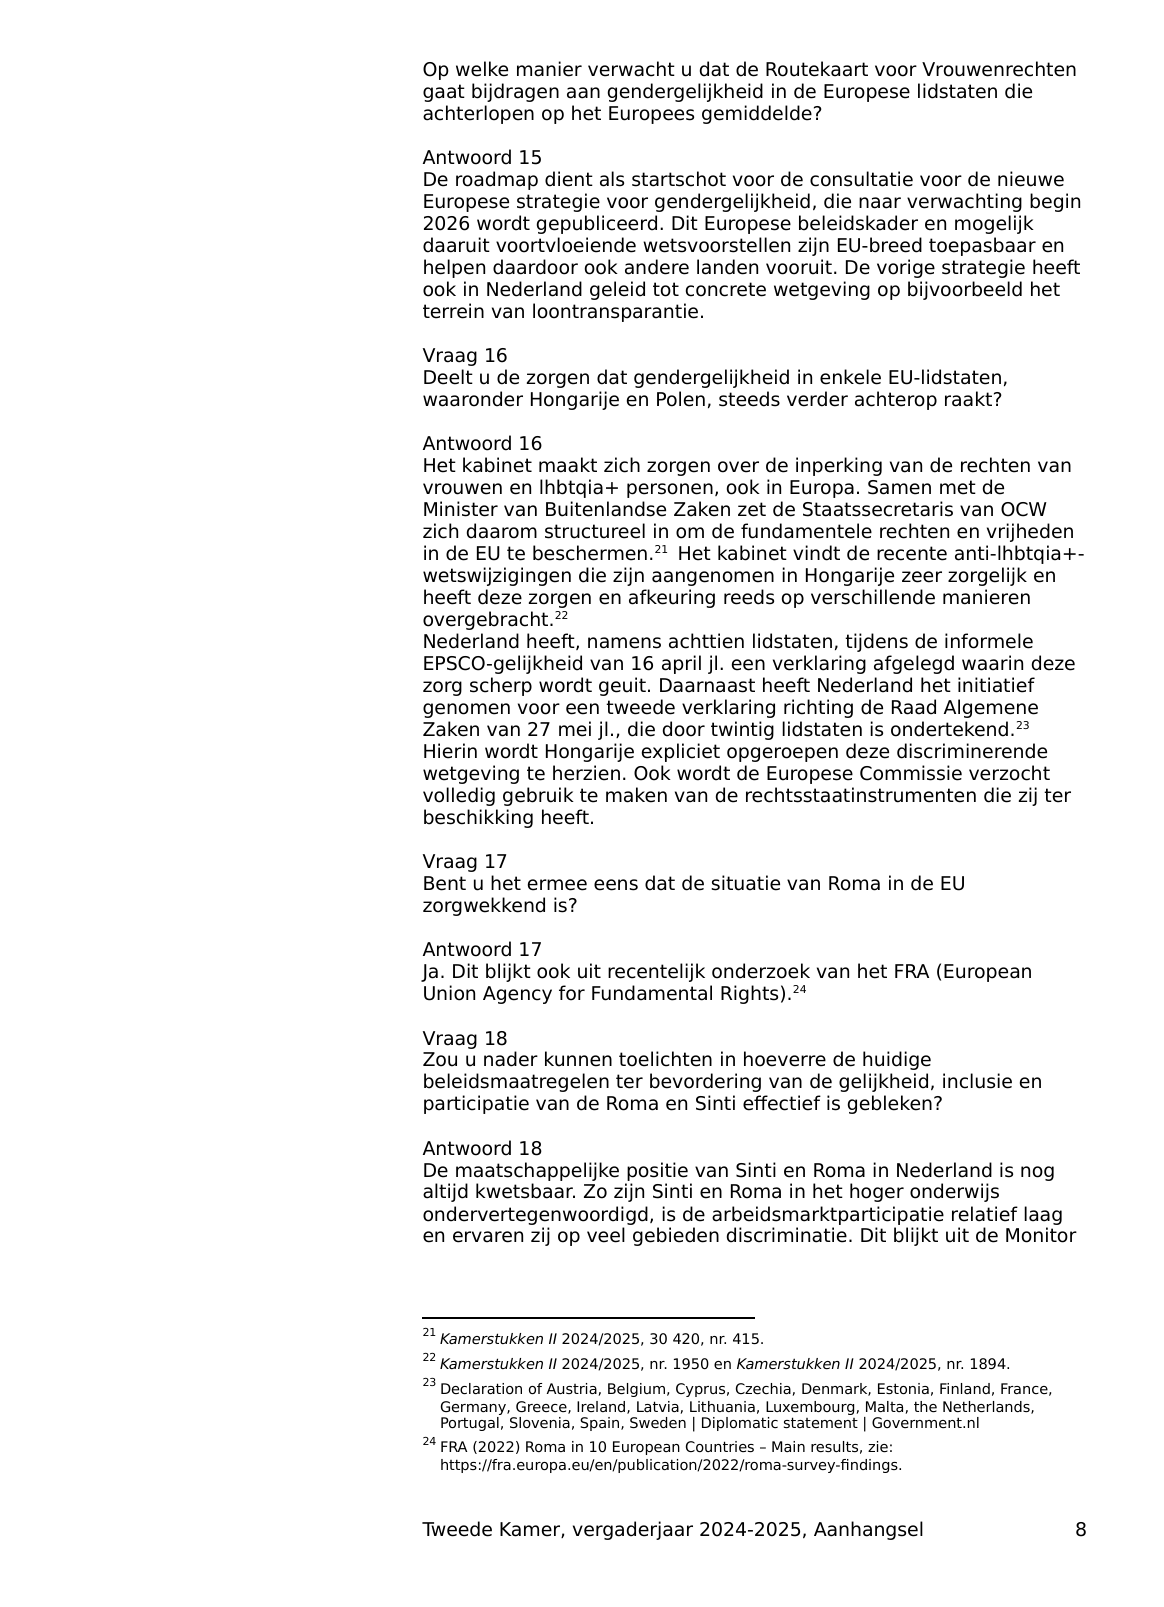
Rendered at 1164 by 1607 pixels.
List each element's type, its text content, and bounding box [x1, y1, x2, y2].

text Antwoord 16 [422, 433, 1087, 455]
text FRA (2022) Roma in 10 European Countries – Main results, zie: https://fra.europa.eu/en/publication/2022/roma-survey-findings. [422, 1435, 1087, 1474]
text Het kabinet maakt zich zorgen over de inperking van de rechten van vrouwen en lhbtqia+ personen, ook in Europa. Samen met de Minister van Buitenlandse Zaken zet de Staatssecretaris van OCW zich daarom structureel in om de fundamentele rechten en vrijheden in de EU te beschermen. Het kabinet vindt de recente anti-lhbtqia+-wetswijzigingen die zijn aangenomen in Hongarije zeer zorgelijk en heeft deze zorgen en afkeuring reeds op verschillende manieren overgebracht. [422, 455, 1087, 631]
text Op welke manier verwacht u dat de Routekaart voor Vrouwenrechten gaat bijdragen aan gendergelijkheid in de Europese lidstaten die achterlopen op het Europees gemiddelde? [422, 59, 1087, 125]
text De roadmap dient als startschot voor de consultatie voor de nieuwe Europese strategie voor gendergelijkheid, die naar verwachting begin 2026 wordt gepubliceerd. Dit Europese beleidskader en mogelijk daaruit voortvloeiende wetsvoorstellen zijn EU-breed toepasbaar en helpen daardoor ook andere landen vooruit. De vorige strategie heeft ook in Nederland geleid tot concrete wetgeving op bijvoorbeeld het terrein van loontransparantie. [422, 169, 1087, 323]
text Vraag 16 [422, 345, 1087, 367]
text Deelt u de zorgen dat gendergelijkheid in enkele EU-lidstaten, waaronder Hongarije en Polen, steeds verder achterop raakt? [422, 367, 1087, 411]
text Zou u nader kunnen toelichten in hoeverre de huidige beleidsmaatregelen ter bevordering van de gelijkheid, inclusie en participatie van de Roma en Sinti effectief is gebleken? [422, 1049, 1087, 1115]
text Kamerstukken II 2024/2025, nr. 1950 en Kamerstukken II 2024/2025, nr. 1894. [422, 1352, 1087, 1374]
text Antwoord 17 [422, 939, 1087, 961]
text Kamerstukken II 2024/2025, 30 420, nr. 415. [422, 1327, 1087, 1349]
text Declaration of Austria, Belgium, Cyprus, Czechia, Denmark, Estonia, Finland, France, Germany, Greece, Ireland, Latvia, Lithuania, Luxembourg, Malta, the Netherlands, Portugal, Slovenia, Spain, Sweden | Diplomatic statement | Government.nl [422, 1377, 1087, 1432]
text Nederland heeft, namens achttien lidstaten, tijdens de informele EPSCO-gelijkheid van 16 april jl. een verklaring afgelegd waarin deze zorg scherp wordt geuit. Daarnaast heeft Nederland het initiatief genomen voor een tweede verklaring richting de Raad Algemene Zaken van 27 mei jl., die door twintig lidstaten is ondertekend. Hierin wordt Hongarije expliciet opgeroepen deze discriminerende wetgeving te herzien. Ook wordt de Europese Commissie verzocht volledig gebruik te maken van de rechtsstaatinstrumenten die zij ter beschikking heeft. [422, 631, 1087, 829]
text Ja. Dit blijkt ook uit recentelijk onderzoek van het FRA (European Union Agency for Fundamental Rights). [422, 961, 1087, 1005]
text De maatschappelijke positie van Sinti en Roma in Nederland is nog altijd kwetsbaar. Zo zijn Sinti en Roma in het hoger onderwijs ondervertegenwoordigd, is de arbeidsmarktparticipatie relatief laag en ervaren zij op veel gebieden discriminatie. Dit blijkt uit de Monitor [422, 1159, 1087, 1247]
text Vraag 18 [422, 1027, 1087, 1049]
text Antwoord 15 [422, 147, 1087, 169]
text Vraag 17 [422, 851, 1087, 873]
text Bent u het ermee eens dat de situatie van Roma in de EU zorgwekkend is? [422, 873, 1087, 917]
text Antwoord 18 [422, 1137, 1087, 1159]
